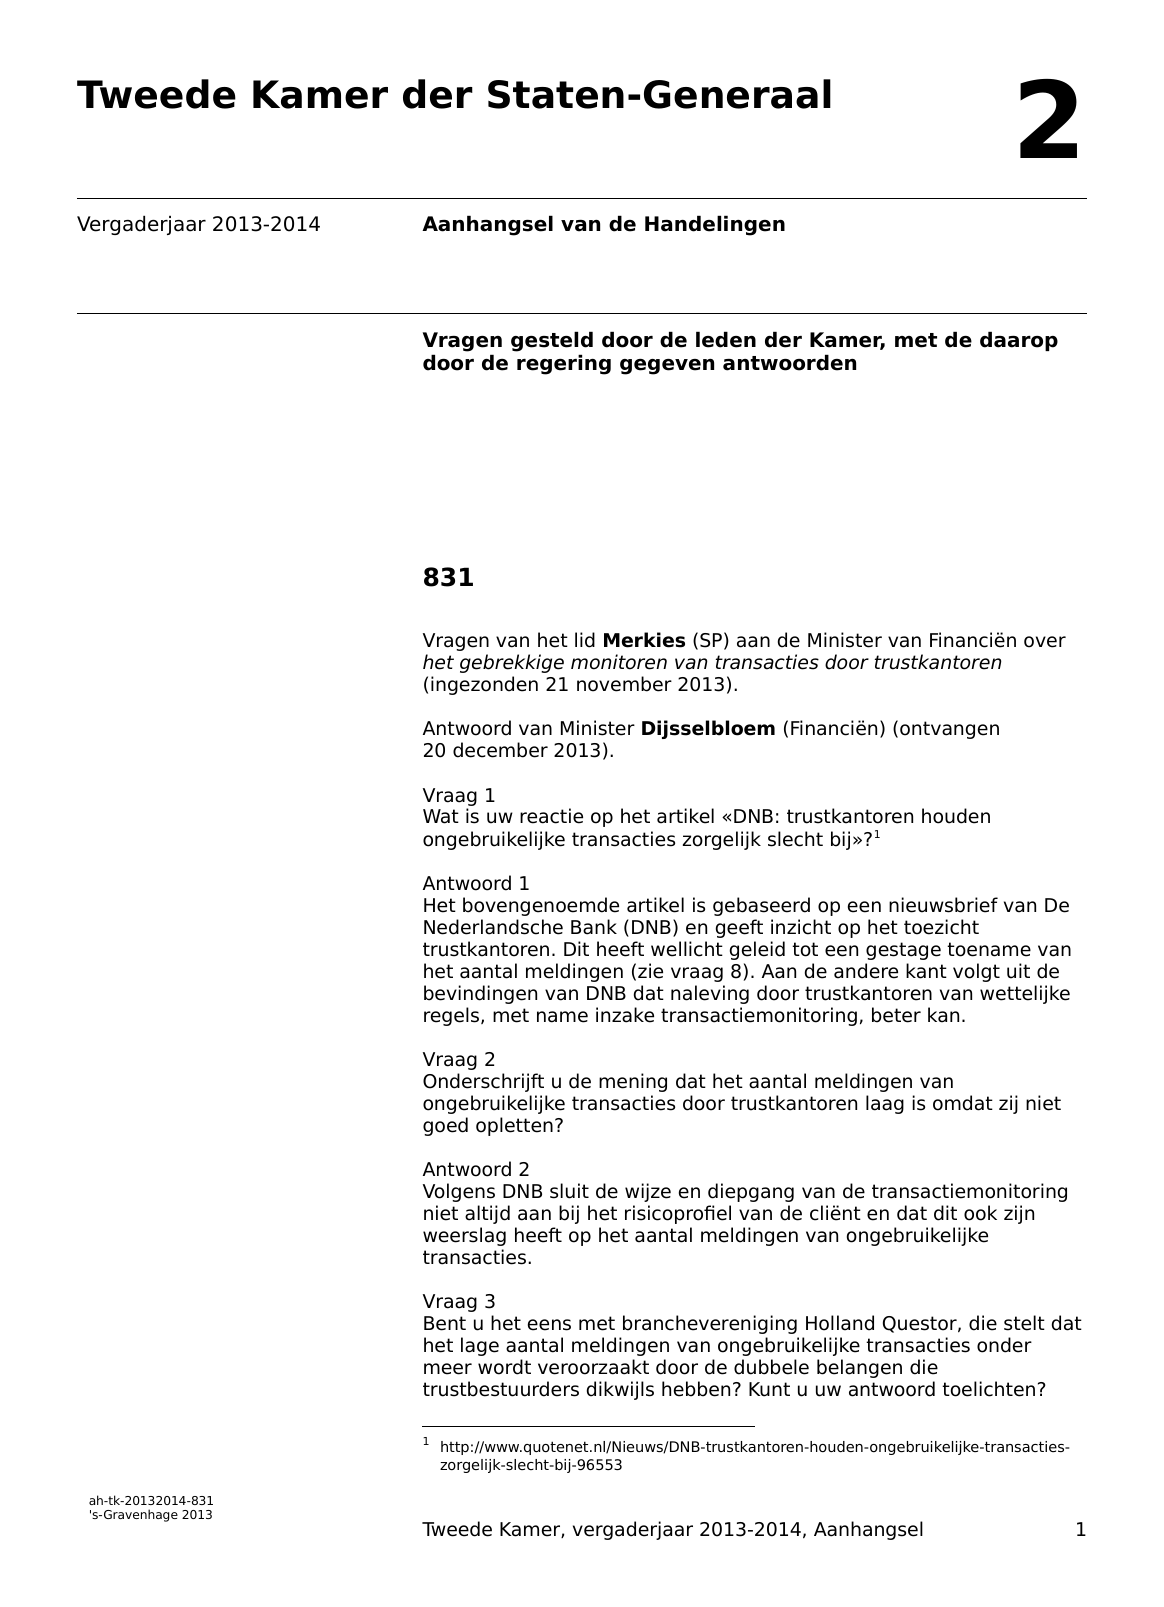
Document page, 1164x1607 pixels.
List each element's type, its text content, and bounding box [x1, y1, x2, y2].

table_cell Aanhangsel van de Handelingen [422, 199, 1087, 313]
table_cell Vergaderjaar 2013-2014 [77, 199, 422, 313]
text 's-Gravenhage 2013 [88, 1508, 323, 1522]
text 831 [422, 563, 1087, 592]
text Vraag 3 [422, 1291, 1087, 1313]
text Vraag 1 [422, 784, 1087, 806]
text Volgens DNB sluit de wijze en diepgang van de transactiemonitoring niet altijd aan bij het risicoprofiel van de cliënt en dat dit ook zijn weerslag heeft op het aantal meldingen van ongebruikelijke transacties. [422, 1181, 1087, 1269]
text http://www.quotenet.nl/Nieuws/DNB-trustkantoren-houden-ongebruikelijke-transacties-zorgelijk-slecht-bij-96553 [422, 1435, 1087, 1474]
table_header Tweede Kamer der Staten-Generaal [77, 59, 886, 198]
table_cell Vragen gesteld door de leden der Kamer, met de daarop door de regering gegeven antwoorden [422, 314, 1087, 375]
text Antwoord 2 [422, 1159, 1087, 1181]
text Het bovengenoemde artikel is gebaseerd op een nieuwsbrief van De Nederlandsche Bank (DNB) en geeft inzicht op het toezicht trustkantoren. Dit heeft wellicht geleid tot een gestage toename van het aantal meldingen (zie vraag 8). Aan de andere kant volgt uit de bevindingen van DNB dat naleving door trustkantoren van wettelijke regels, met name inzake transactiemonitoring, beter kan. [422, 894, 1087, 1026]
text Antwoord van Minister Dijsselbloem (Financiën) (ontvangen 20 december 2013). [422, 718, 1087, 762]
table_cell [77, 314, 422, 375]
text Vraag 2 [422, 1049, 1087, 1071]
text Bent u het eens met branchevereniging Holland Questor, die stelt dat het lage aantal meldingen van ongebruikelijke transacties onder meer wordt veroorzaakt door de dubbele belangen die trustbestuurders dikwijls hebben? Kunt u uw antwoord toelichten? [422, 1313, 1087, 1401]
text Wat is uw reactie op het artikel «DNB: trustkantoren houden ongebruikelijke transacties zorgelijk slecht bij»? [422, 806, 1087, 850]
text ah-tk-20132014-831 [88, 1494, 323, 1508]
text Antwoord 1 [422, 873, 1087, 894]
text Onderschrijft u de mening dat het aantal meldingen van ongebruikelijke transacties door trustkantoren laag is omdat zij niet goed opletten? [422, 1071, 1087, 1137]
text Vragen van het lid Merkies (SP) aan de Minister van Financiën over het gebrekkige monitoren van transacties door trustkantoren (ingezonden 21 november 2013). [422, 630, 1087, 696]
table_header 2 [886, 59, 1087, 198]
